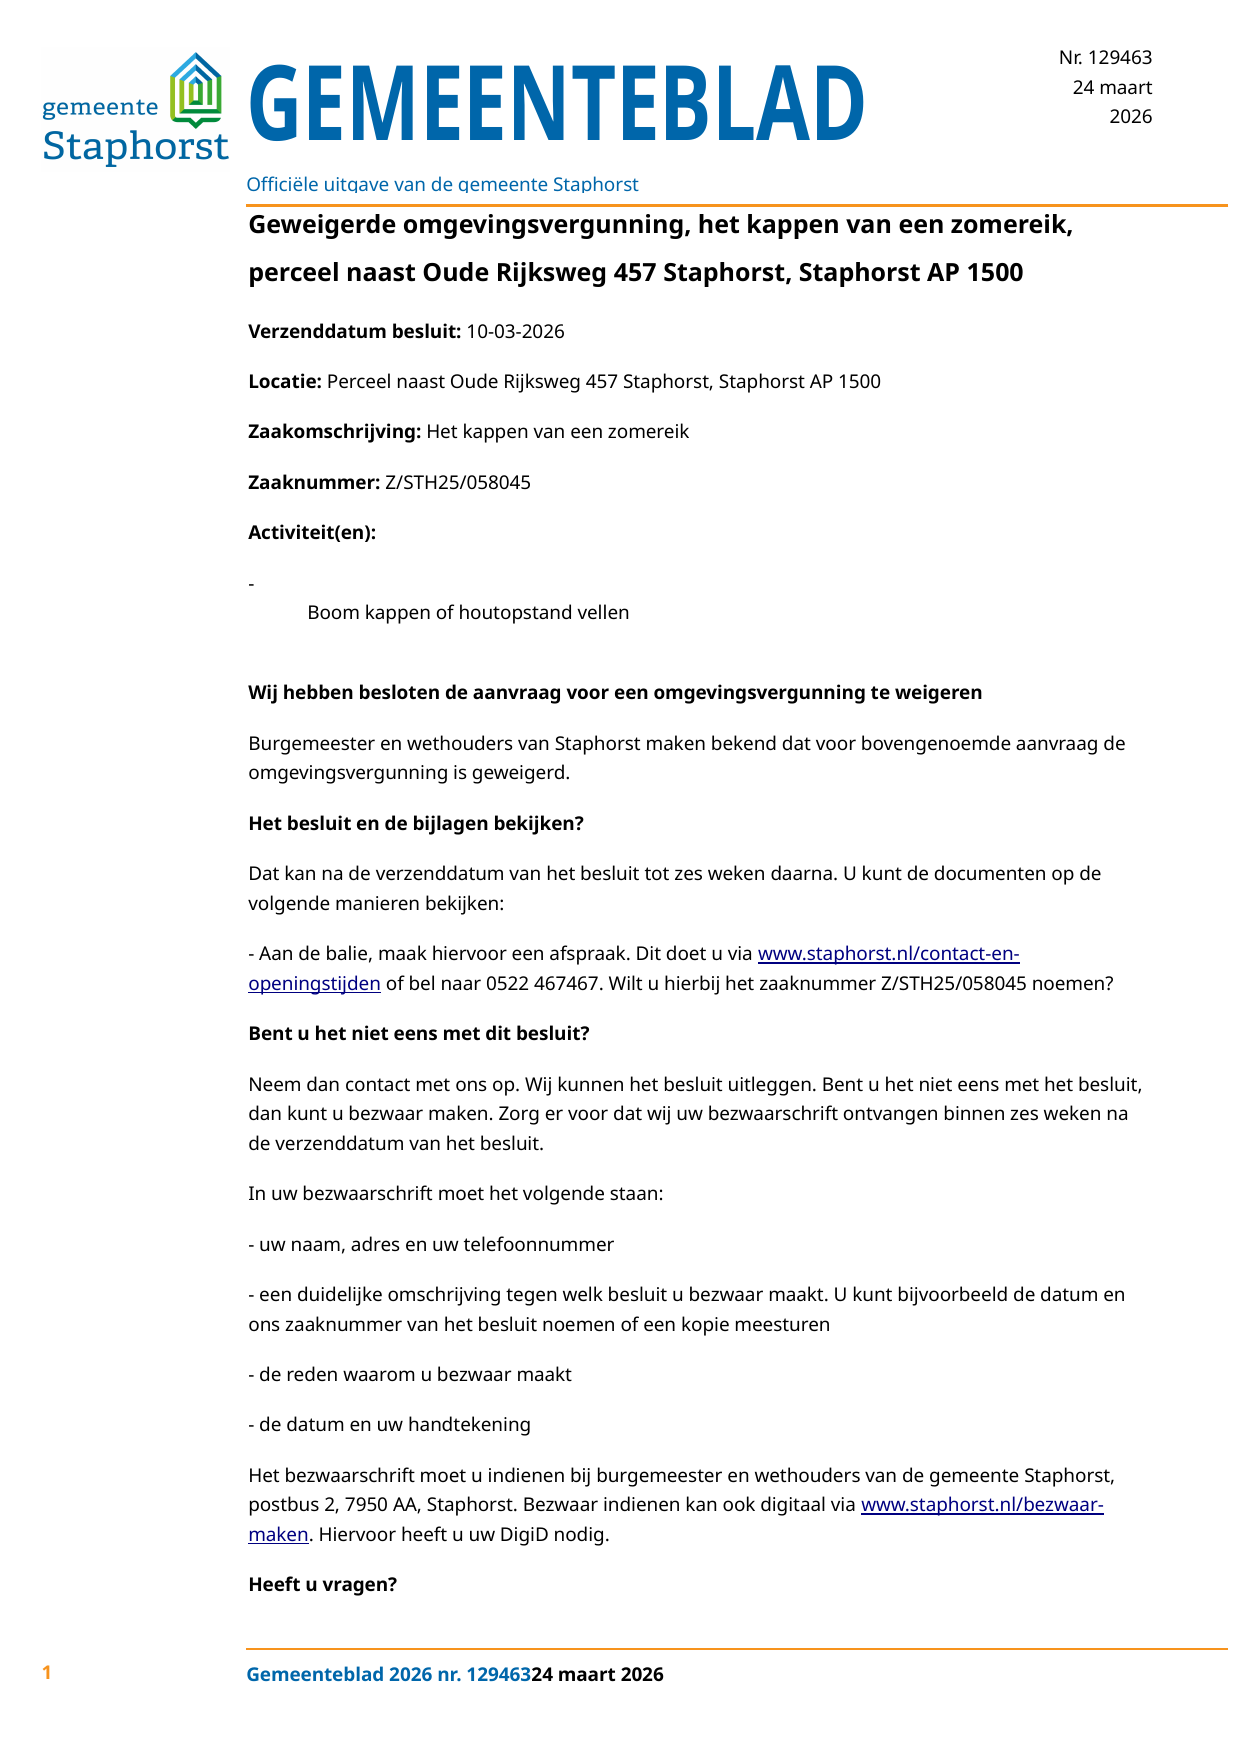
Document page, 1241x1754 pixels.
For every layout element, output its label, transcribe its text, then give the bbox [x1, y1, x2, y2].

text Bent u het niet eens met dit besluit? [248, 1020, 1152, 1046]
text Verzenddatum besluit: 10-03-2026 [248, 318, 1152, 344]
text Wij hebben besloten de aanvraag voor een omgevingsvergunning te weigeren [248, 679, 1152, 705]
text Zaaknummer: Z/STH25/058045 [248, 469, 1152, 495]
text Neem dan contact met ons op. Wij kunnen het besluit uitleggen. Bent u het niet eens met het besluit, dan kunt u bezwaar maken. Zorg er voor dat wij uw bezwaarschrift ontvangen binnen zes weken na de verzenddatum van het besluit. [248, 1071, 1152, 1156]
text Heeft u vragen? [248, 1572, 1152, 1597]
text Het bezwaarschrift moet u indienen bij burgemeester en wethouders van de gemeente Staphorst, postbus 2, 7950 AA, Staphorst. Bezwaar indienen kan ook digitaal via www.staphorst.nl/bezwaar-maken. Hiervoor heeft u uw DigiD nodig. [248, 1462, 1152, 1547]
text - de datum en uw handtekening [248, 1412, 1152, 1437]
text Activiteit(en): [248, 519, 1152, 545]
text Het besluit en de bijlagen bekijken? [248, 810, 1152, 836]
text In uw bezwaarschrift moet het volgende staan: [248, 1180, 1152, 1206]
text - Aan de balie, maak hiervoor een afspraak. Dit doet u via www.staphorst.nl/contact-en-openingstijden of bel naar 0522 467467. Wilt u hierbij het zaaknummer Z/STH25/058045 noemen? [248, 940, 1152, 996]
picture [41, 47, 231, 172]
text - uw naam, adres en uw telefoonnummer [248, 1231, 1152, 1257]
list Boom kappen of houtopstand vellen [248, 599, 1152, 625]
text - een duidelijke omschrijving tegen welk besluit u bezwaar maakt. U kunt bijvoorbeeld de datum en ons zaaknummer van het besluit noemen of een kopie meesturen [248, 1281, 1152, 1337]
text - de reden waarom u bezwaar maakt [248, 1361, 1152, 1387]
text Locatie: Perceel naast Oude Rijksweg 457 Staphorst, Staphorst AP 1500 [248, 368, 1152, 394]
text Burgemeester en wethouders van Staphorst maken bekend dat voor bovengenoemde aanvraag de omgevingsvergunning is geweigerd. [248, 730, 1152, 785]
text Dat kan na de verzenddatum van het besluit tot zes weken daarna. U kunt de documenten op de volgende manieren bekijken: [248, 860, 1152, 916]
text Zaakomschrijving: Het kappen van een zomereik [248, 419, 1152, 444]
text Geweigerde omgevingsvergunning, het kappen van een zomereik, perceel naast Oude Rijksweg 457 Staphorst, Staphorst AP 1500 [248, 207, 1152, 288]
